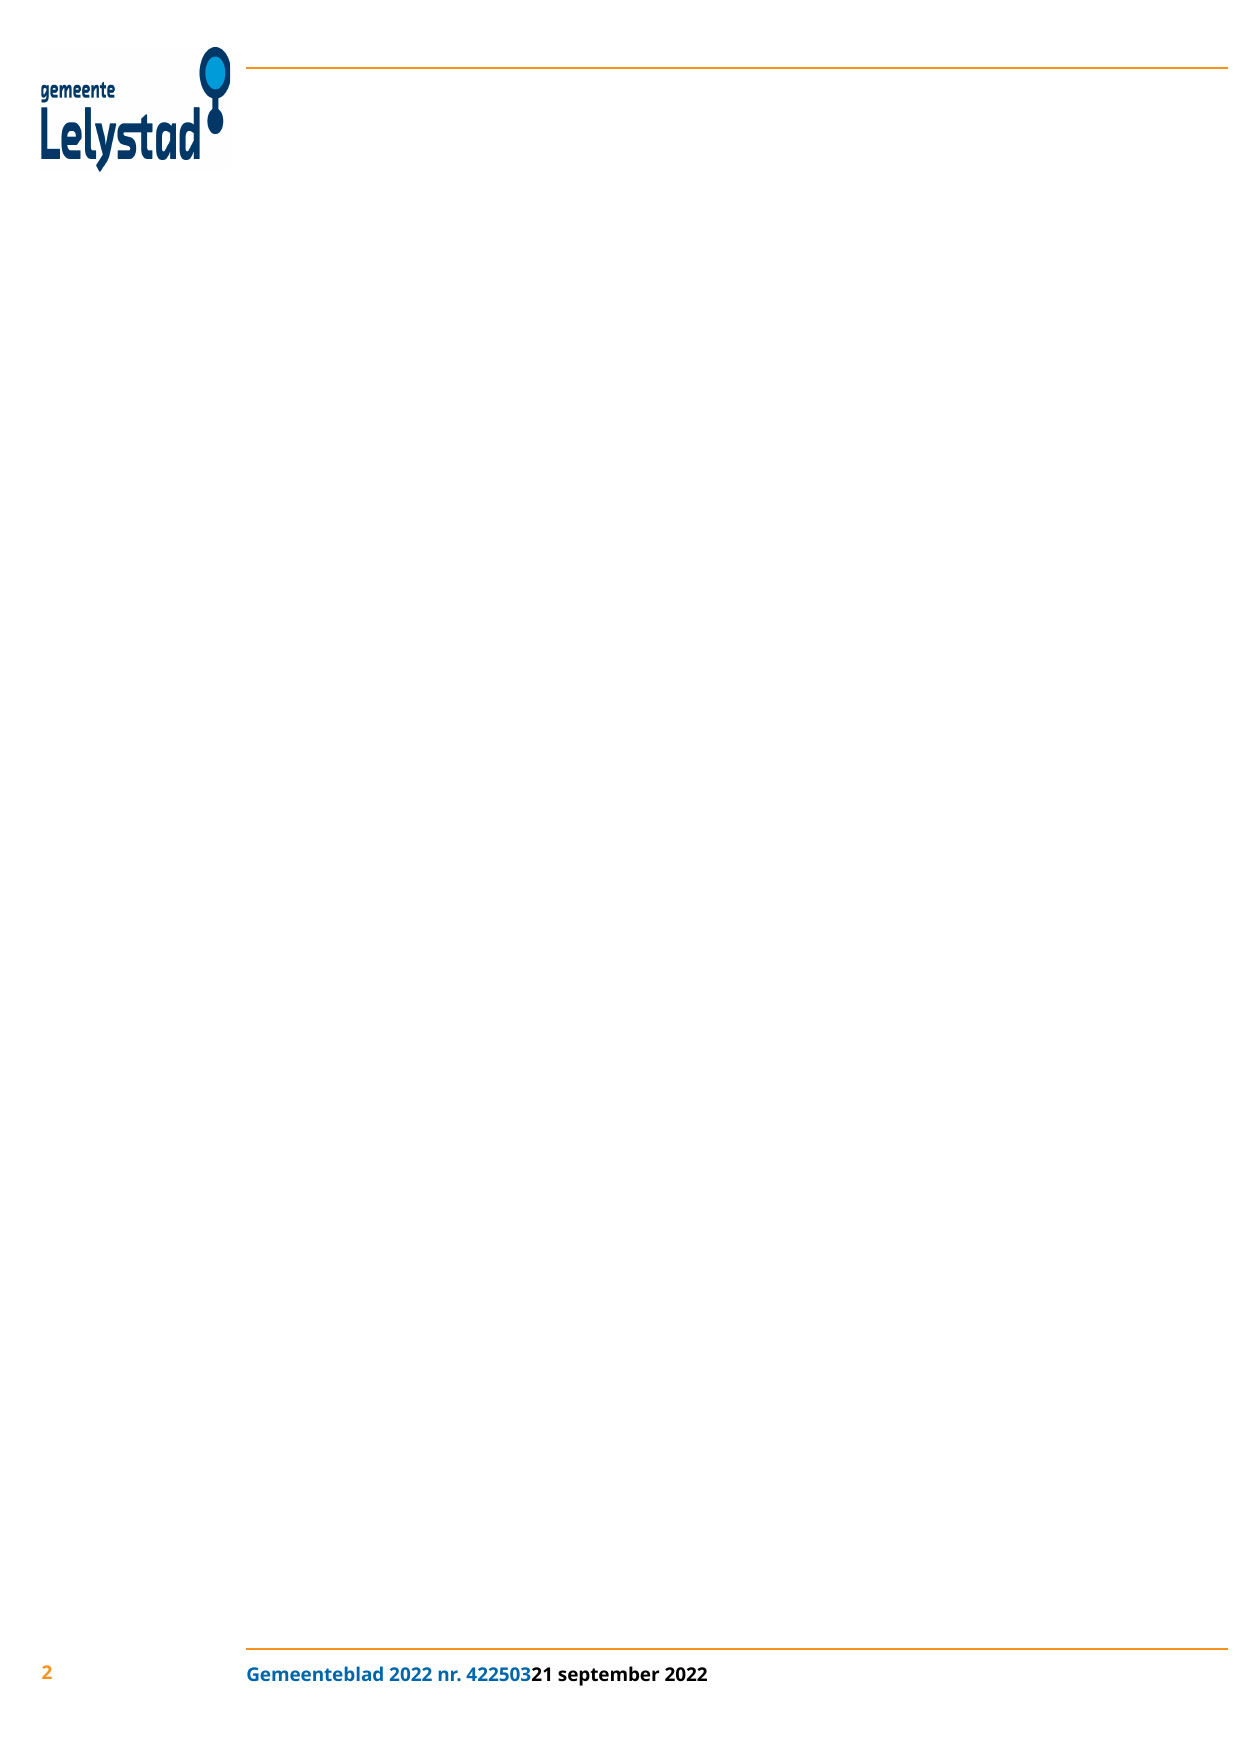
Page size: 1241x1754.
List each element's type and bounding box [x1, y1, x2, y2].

picture [41, 47, 231, 172]
